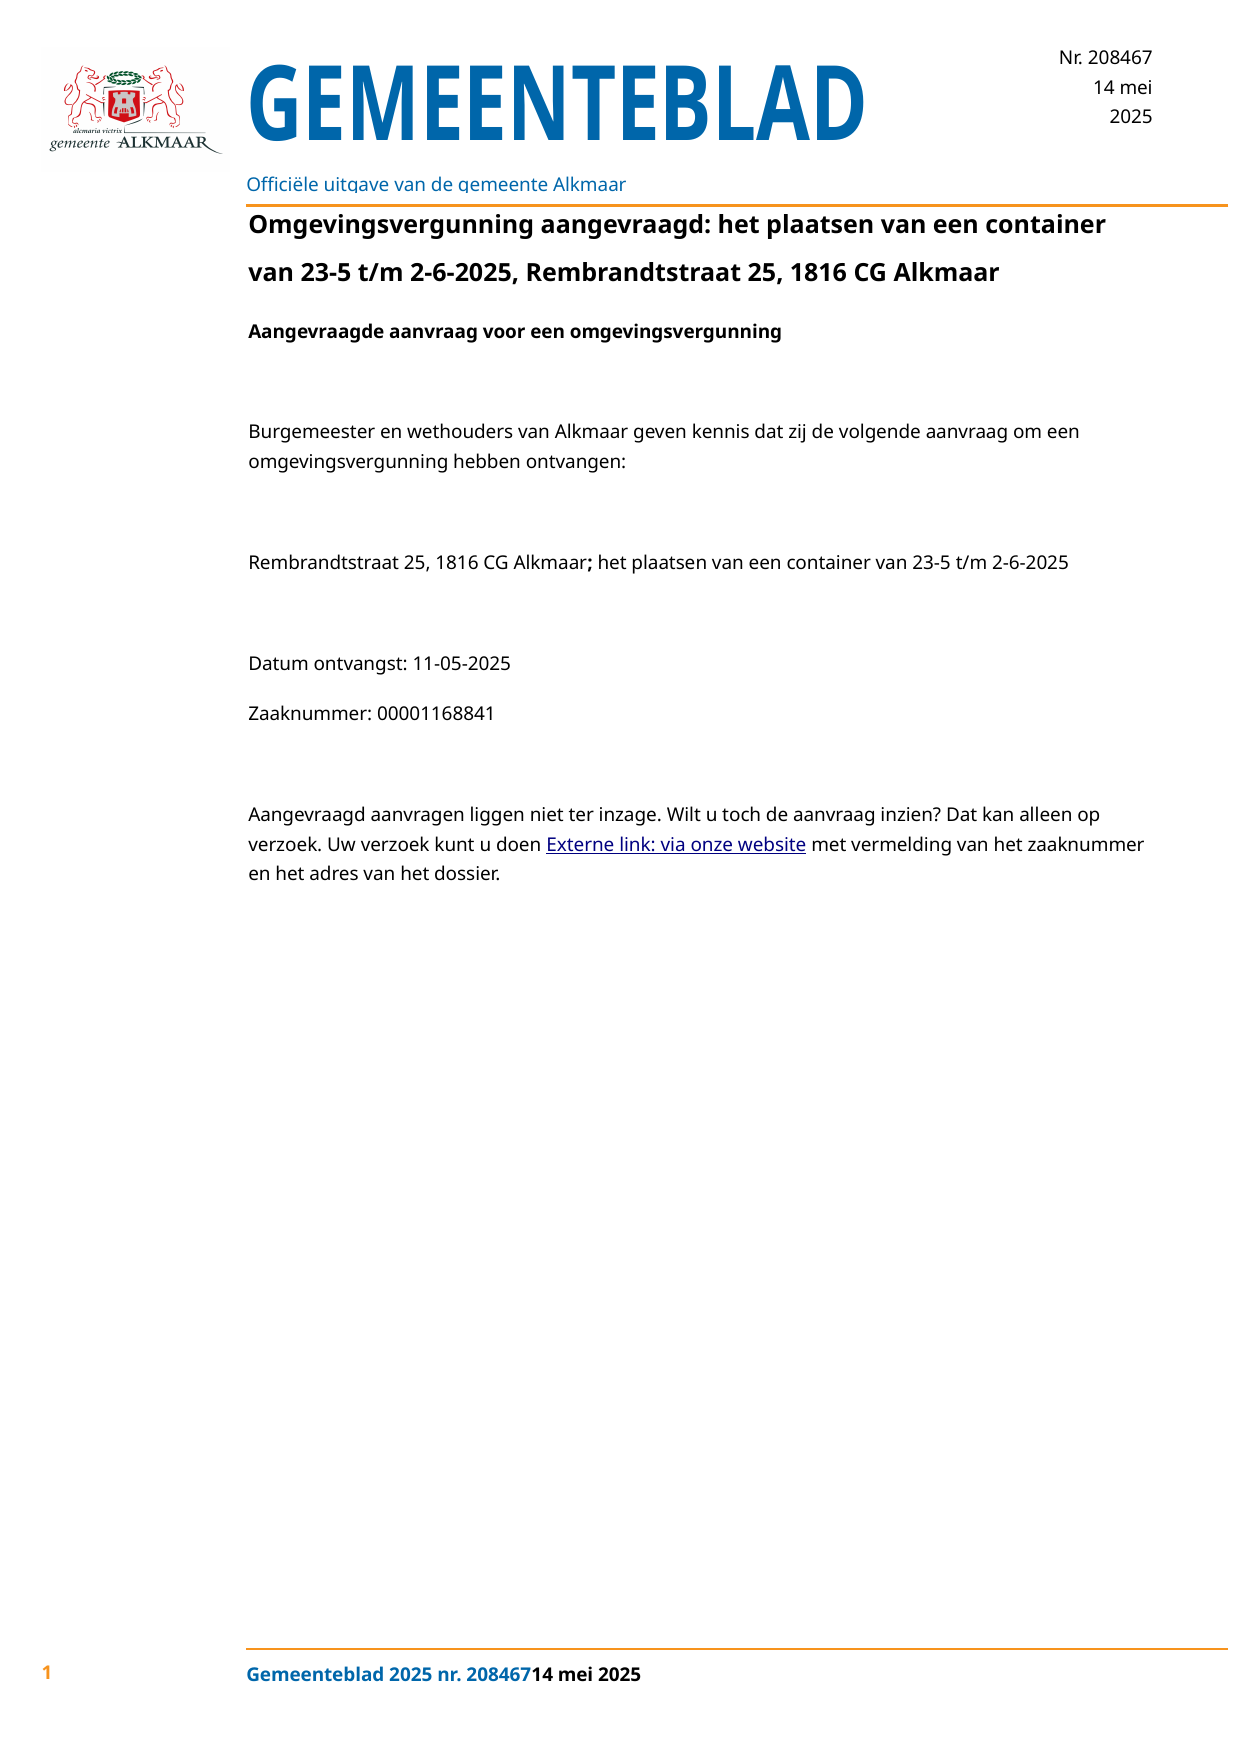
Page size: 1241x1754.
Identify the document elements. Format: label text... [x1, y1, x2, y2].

text Zaaknummer: 00001168841 [248, 700, 1152, 726]
text Burgemeester en wethouders van Alkmaar geven kennis dat zij de volgende aanvraag om een omgevingsvergunning hebben ontvangen: [248, 419, 1152, 474]
text Rembrandtstraat 25, 1816 CG Alkmaar; het plaatsen van een container van 23-5 t/m 2-6-2025 [248, 549, 1152, 575]
text Datum ontvangst: 11-05-2025 [248, 650, 1152, 676]
text Aangevraagde aanvraag voor een omgevingsvergunning [248, 318, 1152, 344]
picture [41, 47, 231, 172]
text Aangevraagd aanvragen liggen niet ter inzage. Wilt u toch de aanvraag inzien? Dat kan alleen op verzoek. Uw verzoek kunt u doen Externe link: via onze website met vermelding van het zaaknummer en het adres van het dossier. [248, 801, 1152, 886]
text Omgevingsvergunning aangevraagd: het plaatsen van een container van 23-5 t/m 2-6-2025, Rembrandtstraat 25, 1816 CG Alkmaar [248, 207, 1152, 288]
